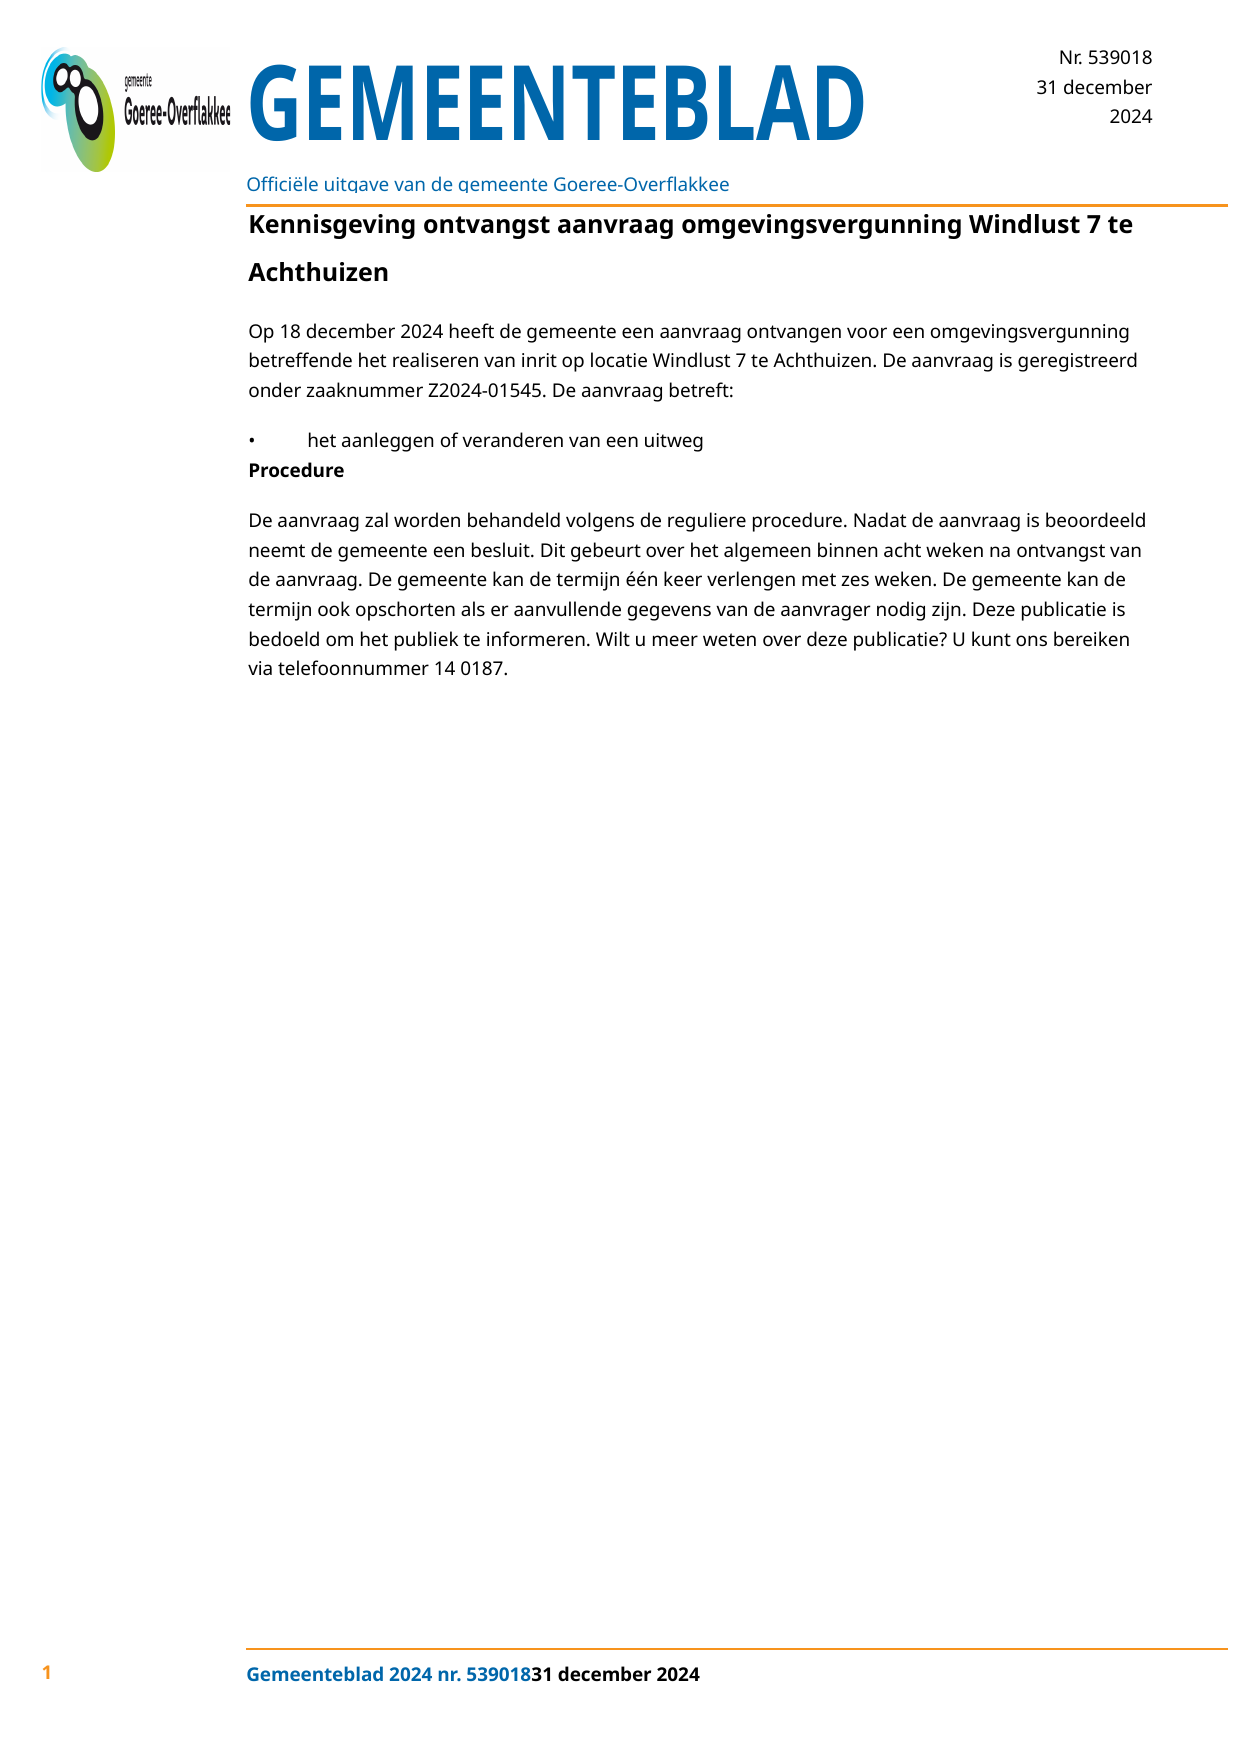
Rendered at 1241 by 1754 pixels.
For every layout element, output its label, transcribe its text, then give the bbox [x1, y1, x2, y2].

text Kennisgeving ontvangst aanvraag omgevingsvergunning Windlust 7 te Achthuizen [248, 207, 1152, 288]
picture [41, 47, 231, 172]
text Procedure [248, 457, 1152, 483]
list het aanleggen of veranderen van een uitweg [248, 427, 1152, 453]
text De aanvraag zal worden behandeld volgens de reguliere procedure. Nadat de aanvraag is beoordeeld neemt de gemeente een besluit. Dit gebeurt over het algemeen binnen acht weken na ontvangst van de aanvraag. De gemeente kan de termijn één keer verlengen met zes weken. De gemeente kan de termijn ook opschorten als er aanvullende gegevens van de aanvrager nodig zijn. Deze publicatie is bedoeld om het publiek te informeren. Wilt u meer weten over deze publicatie? U kunt ons bereiken via telefoonnummer 14 0187. [248, 507, 1152, 681]
text Op 18 december 2024 heeft de gemeente een aanvraag ontvangen voor een omgevingsvergunning betreffende het realiseren van inrit op locatie Windlust 7 te Achthuizen. De aanvraag is geregistreerd onder zaaknummer Z2024-01545. De aanvraag betreft: [248, 318, 1152, 403]
